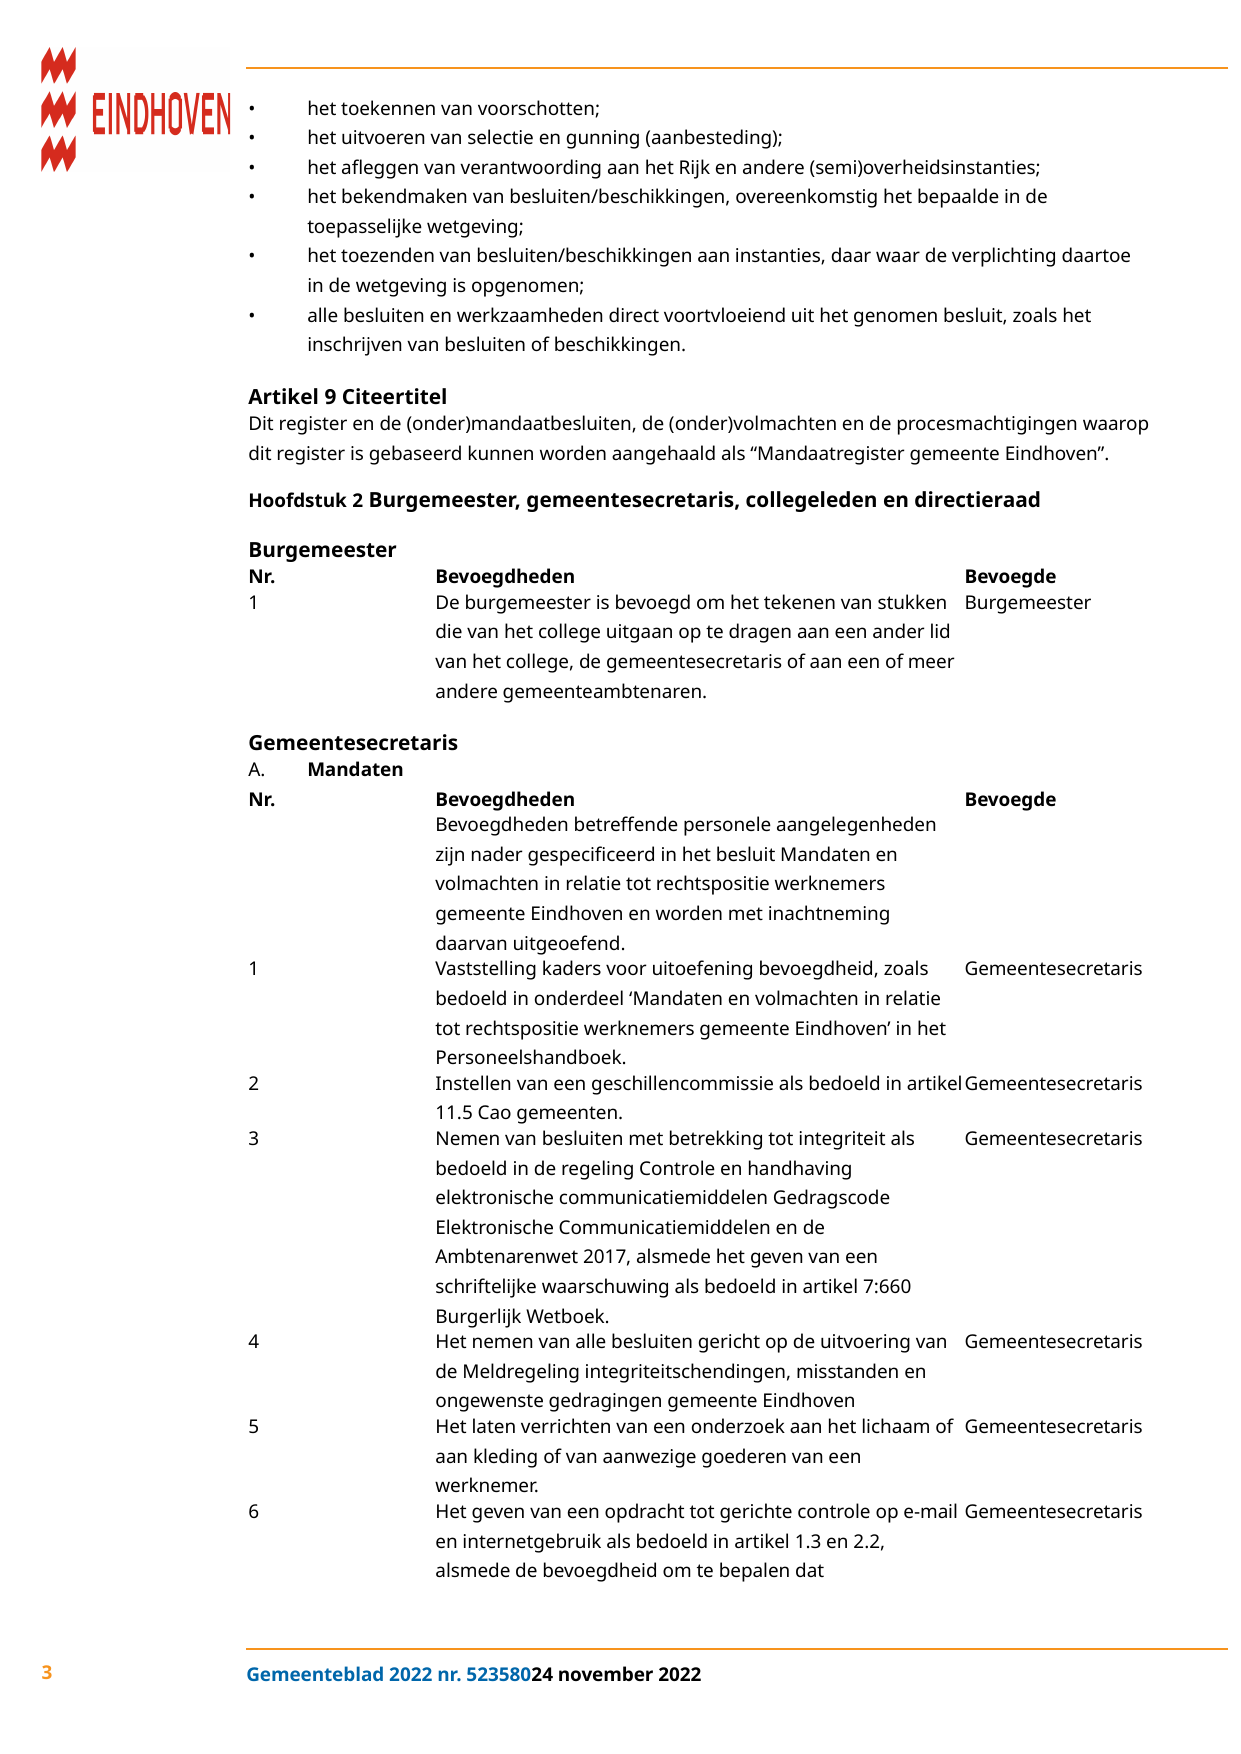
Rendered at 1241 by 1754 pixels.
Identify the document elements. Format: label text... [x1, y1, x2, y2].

table_cell Gemeentesecretaris [964, 1125, 1152, 1328]
table_cell Het laten verrichten van een onderzoek aan het lichaam of aan kleding of van aanwezige goederen van een werknemer. [435, 1414, 964, 1498]
table_header Nr. [248, 786, 435, 811]
text Gemeentesecretaris [248, 728, 1152, 756]
table_cell 3 [248, 1125, 435, 1328]
text Artikel 9 Citeertitel [248, 382, 1152, 410]
list het afleggen van verantwoording aan het Rijk en andere (semi)overheidsinstanties; [248, 154, 1152, 180]
table_cell Instellen van een geschillencommissie als bedoeld in artikel 11.5 Cao gemeenten. [435, 1070, 964, 1125]
table_cell Gemeentesecretaris [964, 1414, 1152, 1498]
table_cell 1 [248, 956, 435, 1070]
table_cell Gemeentesecretaris [964, 1070, 1152, 1125]
table_cell Gemeentesecretaris [964, 1498, 1152, 1583]
table_cell 4 [248, 1329, 435, 1413]
list het toezenden van besluiten/beschikkingen aan instanties, daar waar de verplichting daartoe in de wetgeving is opgenomen; [248, 243, 1152, 298]
table_header Bevoegdheden [435, 786, 964, 811]
table_cell 6 [248, 1498, 435, 1583]
table_cell De burgemeester is bevoegd om het tekenen van stukken die van het college uitgaan op te dragen aan een ander lid van het college, de gemeentesecretaris of aan een of meer andere gemeenteambtenaren. [435, 589, 964, 703]
table_cell Vaststelling kaders voor uitoefening bevoegdheid, zoals bedoeld in onderdeel ‘Mandaten en volmachten in relatie tot rechtspositie werknemers gemeente Eindhoven’ in het Personeelshandboek. [435, 956, 964, 1070]
table_cell [248, 811, 435, 956]
table_cell [964, 811, 1152, 956]
table_cell Gemeentesecretaris [964, 1329, 1152, 1413]
table_cell Het geven van een opdracht tot gerichte controle op e-mail en internetgebruik als bedoeld in artikel 1.3 en 2.2, alsmede de bevoegdheid om te bepalen dat [435, 1498, 964, 1583]
table_cell Bevoegdheden betreffende personele aangelegenheden zijn nader gespecificeerd in het besluit Mandaten en volmachten in relatie tot rechtspositie werknemers gemeente Eindhoven en worden met inachtneming daarvan uitgeoefend. [435, 811, 964, 956]
text Burgemeester [248, 535, 1152, 563]
list het bekendmaken van besluiten/beschikkingen, overeenkomstig het bepaalde in de toepasselijke wetgeving; [248, 183, 1152, 239]
table_header Bevoegde [964, 786, 1152, 811]
list alle besluiten en werkzaamheden direct voortvloeiend uit het genomen besluit, zoals het inschrijven van besluiten of beschikkingen. [248, 302, 1152, 357]
table_cell Nemen van besluiten met betrekking tot integriteit als bedoeld in de regeling Controle en handhaving elektronische communicatiemiddelen Gedragscode Elektronische Communicatiemiddelen en de Ambtenarenwet 2017, alsmede het geven van een schriftelijke waarschuwing als bedoeld in artikel 7:660 Burgerlijk Wetboek. [435, 1125, 964, 1328]
table_header Bevoegdheden [435, 563, 964, 589]
picture [41, 47, 231, 172]
text Dit register en de (onder)mandaatbesluiten, de (onder)volmachten en de procesmachtigingen waarop dit register is gebaseerd kunnen worden aangehaald als “Mandaatregister gemeente Eindhoven”. [248, 410, 1152, 466]
table_cell Burgemeester [964, 589, 1152, 703]
table_cell 2 [248, 1070, 435, 1125]
text Hoofdstuk 2 Burgemeester, gemeentesecretaris, collegeleden en directieraad [248, 486, 1152, 514]
table_cell Gemeentesecretaris [964, 956, 1152, 1070]
table_header Nr. [248, 563, 435, 589]
table_cell 5 [248, 1414, 435, 1498]
table_cell 1 [248, 589, 435, 703]
table_cell Het nemen van alle besluiten gericht op de uitvoering van de Meldregeling integriteitschendingen, misstanden en ongewenste gedragingen gemeente Eindhoven [435, 1329, 964, 1413]
list Mandaten [248, 756, 1152, 782]
table_header Bevoegde [964, 563, 1152, 589]
list het toekennen van voorschotten; [248, 95, 1152, 121]
list het uitvoeren van selectie en gunning (aanbesteding); [248, 124, 1152, 150]
